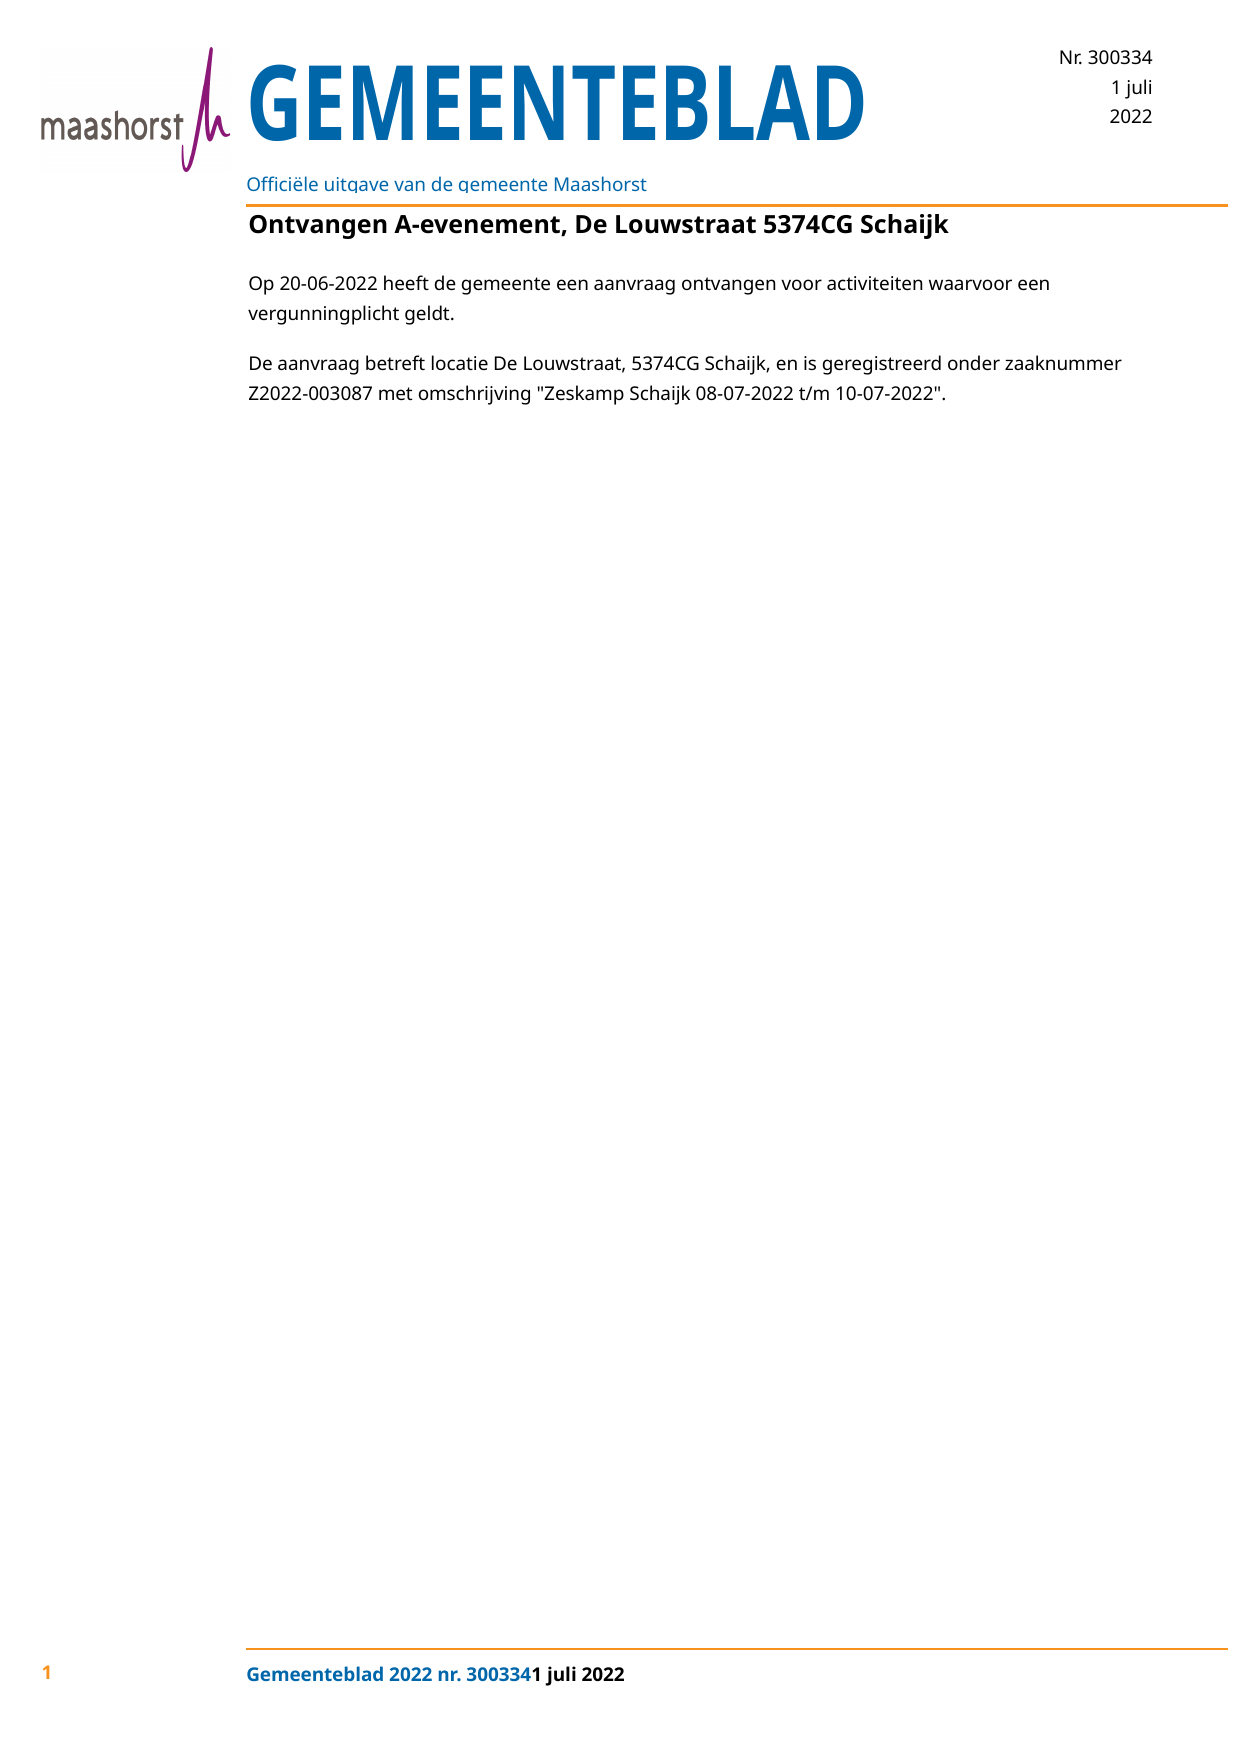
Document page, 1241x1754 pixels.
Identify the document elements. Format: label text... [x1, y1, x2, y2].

text De aanvraag betreft locatie De Louwstraat, 5374CG Schaijk, en is geregistreerd onder zaaknummer Z2022-003087 met omschrijving "Zeskamp Schaijk 08-07-2022 t/m 10-07-2022". [248, 350, 1152, 406]
picture [41, 47, 231, 172]
text Op 20-06-2022 heeft de gemeente een aanvraag ontvangen voor activiteiten waarvoor een vergunningplicht geldt. [248, 270, 1152, 326]
text Ontvangen A-evenement, De Louwstraat 5374CG Schaijk [248, 207, 1152, 241]
